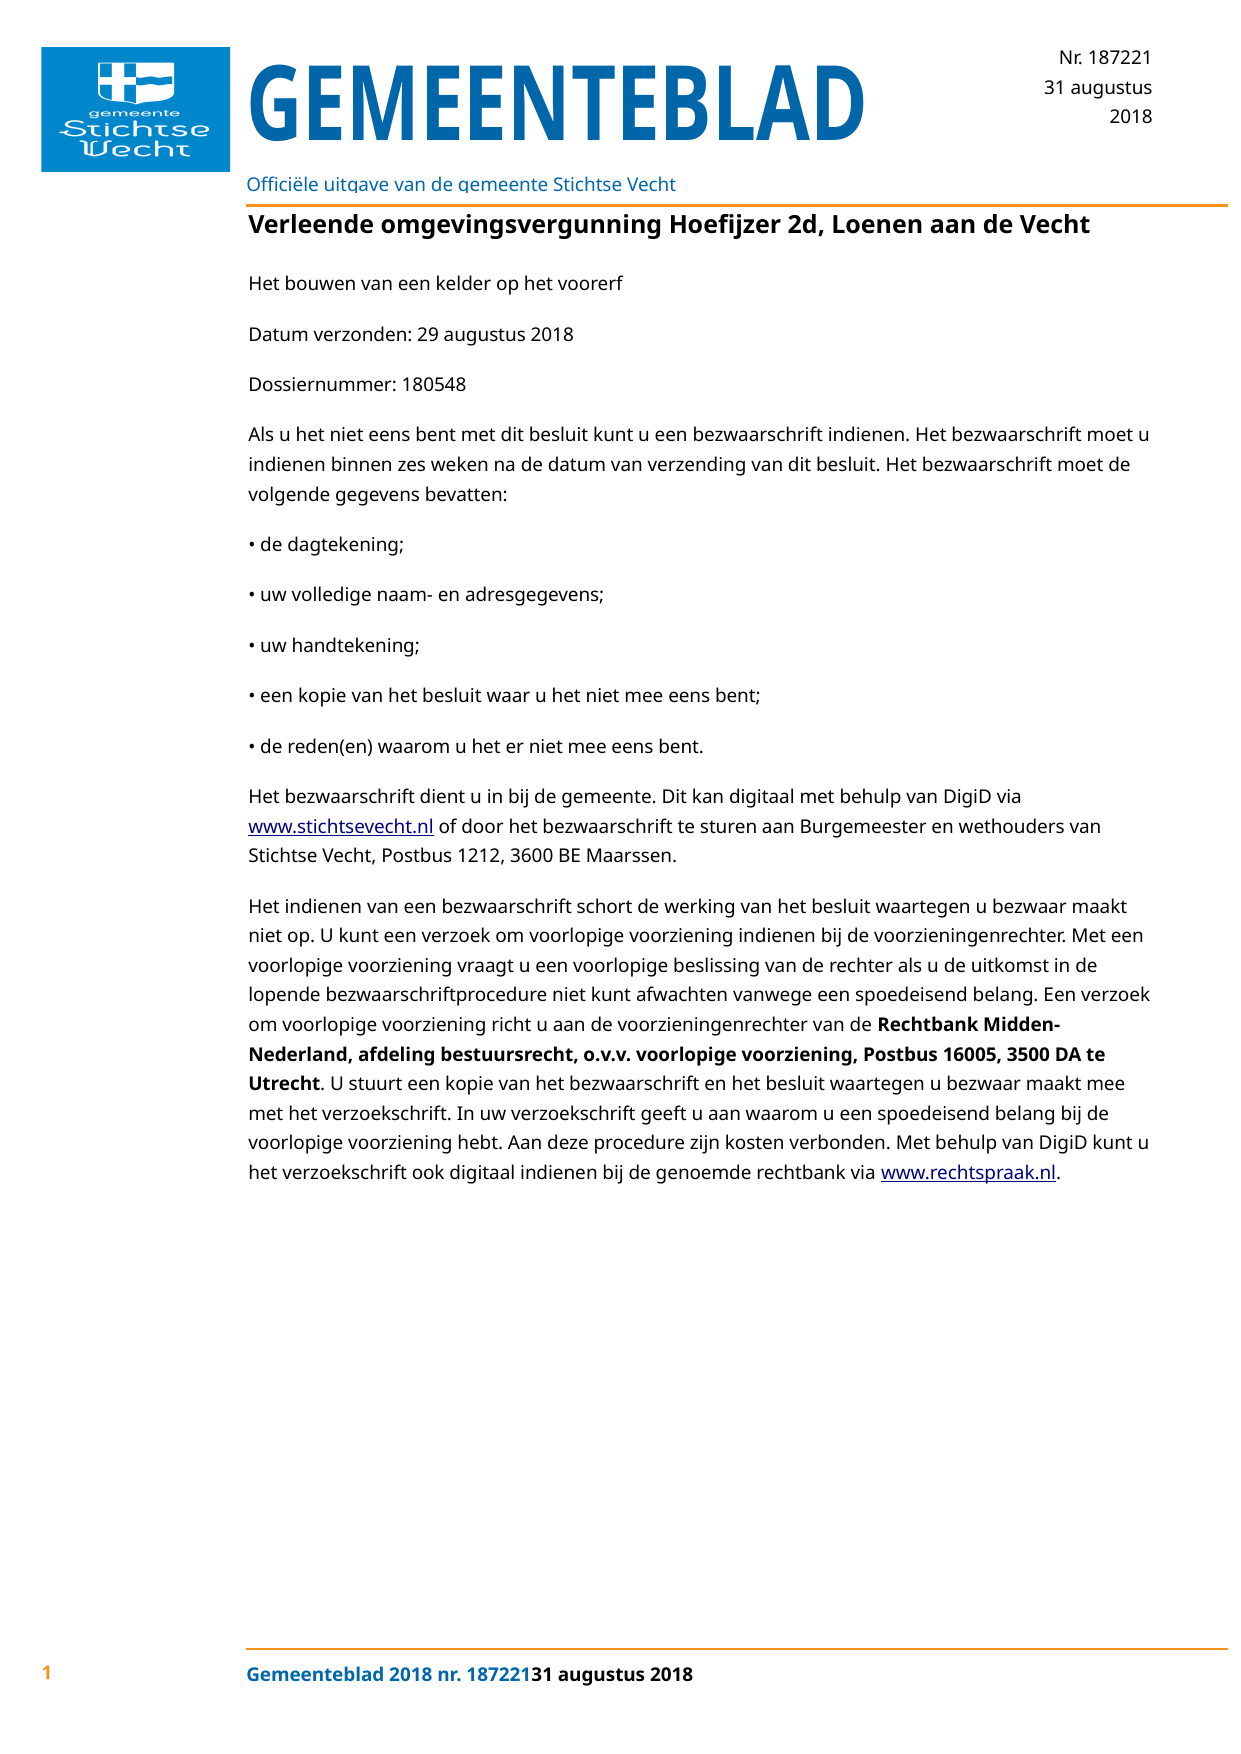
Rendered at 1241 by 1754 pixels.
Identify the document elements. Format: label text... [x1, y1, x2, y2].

text • uw handtekening; [248, 632, 1152, 658]
text Het bouwen van een kelder op het voorerf [248, 270, 1152, 296]
text • een kopie van het besluit waar u het niet mee eens bent; [248, 682, 1152, 708]
text Dossiernummer: 180548 [248, 371, 1152, 397]
text • de reden(en) waarom u het er niet mee eens bent. [248, 733, 1152, 758]
text • uw volledige naam- en adresgegevens; [248, 582, 1152, 607]
picture [137, 63, 174, 103]
text Het indienen van een bezwaarschrift schort de werking van het besluit waartegen u bezwaar maakt niet op. U kunt een verzoek om voorlopige voorziening indienen bij de voorzieningenrechter. Met een voorlopige voorziening vraagt u een voorlopige beslissing van de rechter als u de uitkomst in de lopende bezwaarschriftprocedure niet kunt afwachten vanwege een spoedeisend belang. Een verzoek om voorlopige voorziening richt u aan de voorzieningenrechter van de Rechtbank Midden-Nederland, afdeling bestuursrecht, o.v.v. voorlopige voorziening, Postbus 16005, 3500 DA te Utrecht. U stuurt een kopie van het bezwaarschrift en het besluit waartegen u bezwaar maakt mee met het verzoekschrift. In uw verzoekschrift geeft u aan waarom u een spoedeisend belang bij de voorlopige voorziening hebt. Aan deze procedure zijn kosten verbonden. Met behulp van DigiD kunt u het verzoekschrift ook digitaal indienen bij de genoemde rechtbank via www.rechtspraak.nl. [248, 893, 1152, 1185]
text • de dagtekening; [248, 531, 1152, 557]
text Het bezwaarschrift dient u in bij de gemeente. Dit kan digitaal met behulp van DigiD via www.stichtsevecht.nl of door het bezwaarschrift te sturen aan Burgemeester en wethouders van Stichtse Vecht, Postbus 1212, 3600 BE Maarssen. [248, 783, 1152, 868]
text Datum verzonden: 29 augustus 2018 [248, 321, 1152, 346]
text Als u het niet eens bent met dit besluit kunt u een bezwaarschrift indienen. Het bezwaarschrift moet u indienen binnen zes weken na de datum van verzending van dit besluit. Het bezwaarschrift moet de volgende gegevens bevatten: [248, 422, 1152, 506]
picture [99, 63, 135, 101]
text Verleende omgevingsvergunning Hoefijzer 2d, Loenen aan de Vecht [248, 207, 1152, 241]
